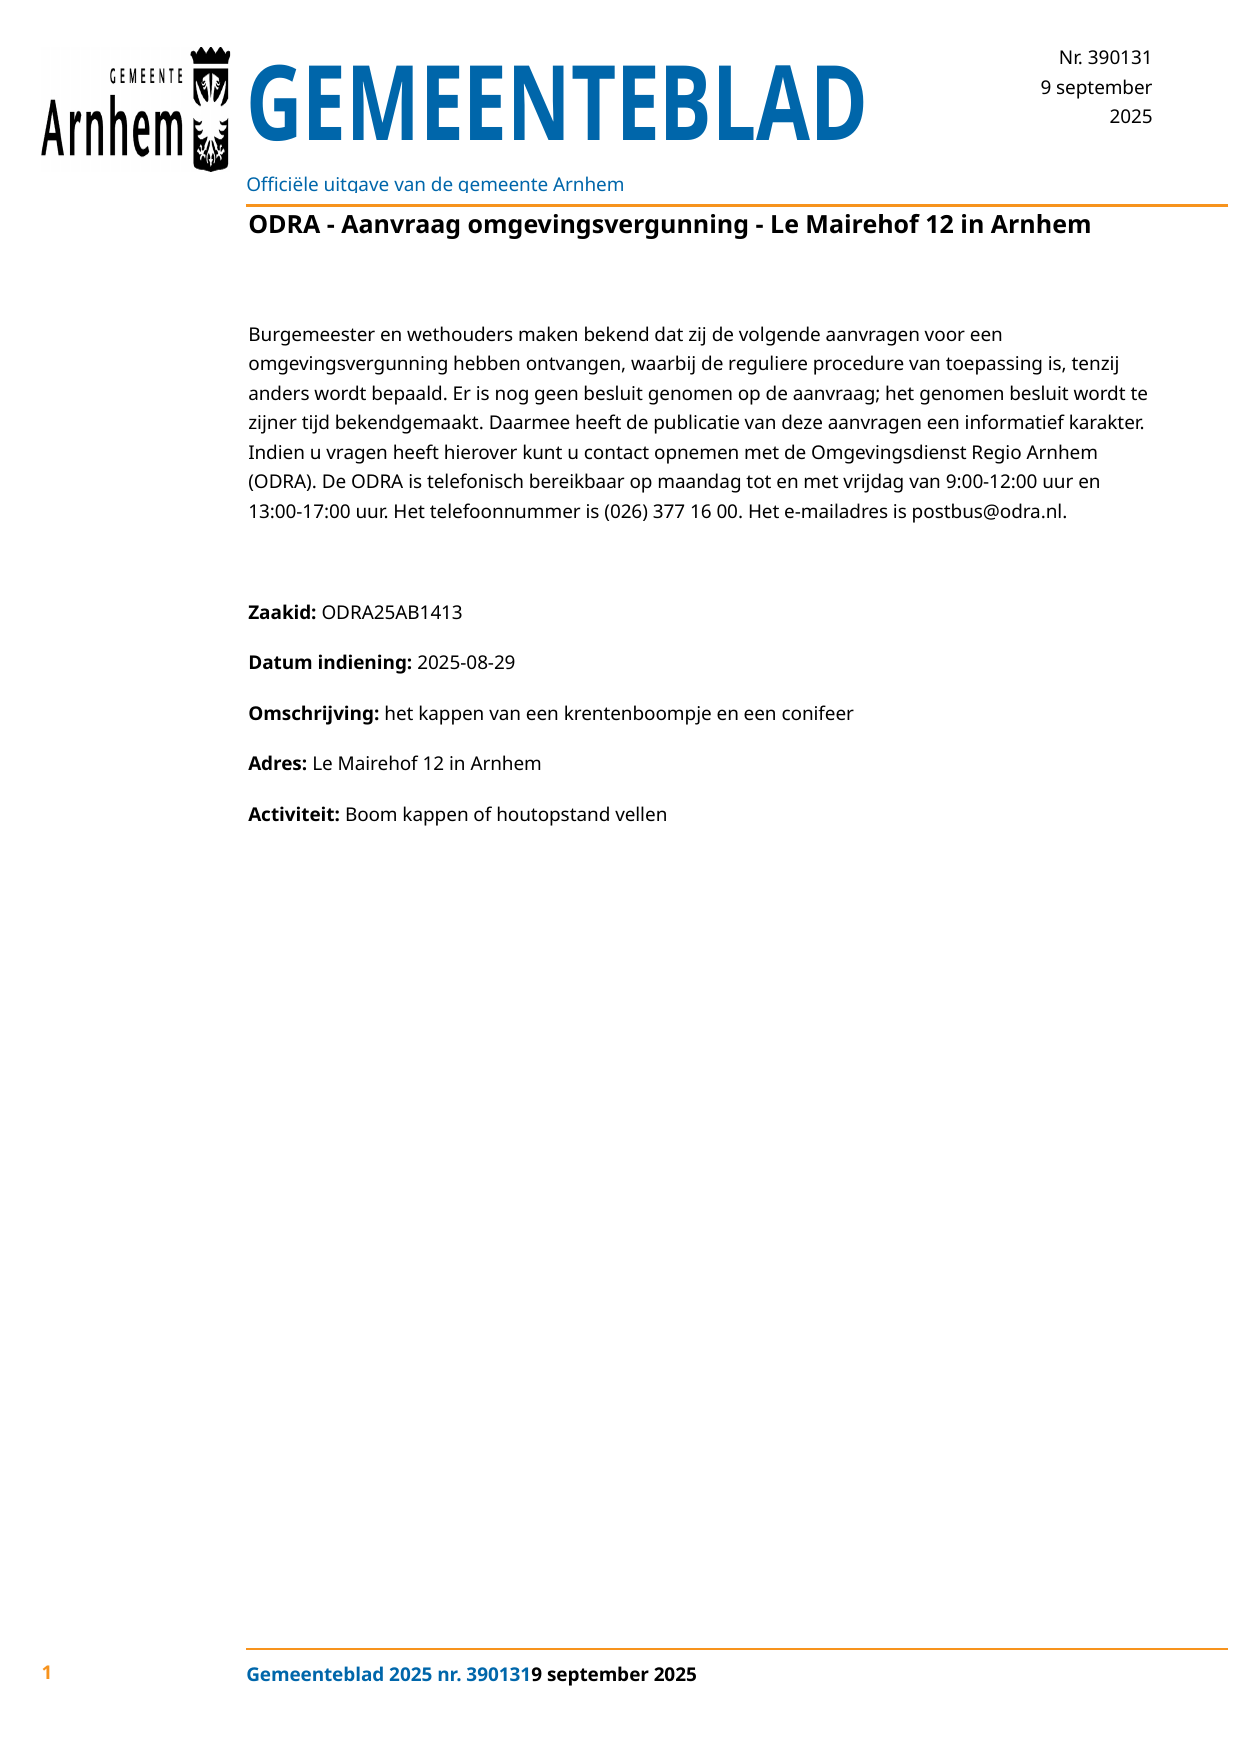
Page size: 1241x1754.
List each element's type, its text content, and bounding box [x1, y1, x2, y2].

text Datum indiening: 2025-08-29 [248, 649, 1152, 675]
text Adres: Le Mairehof 12 in Arnhem [248, 750, 1152, 776]
text Omschrijving: het kappen van een krentenboompje en een conifeer [248, 700, 1152, 726]
text Zaakid: ODRA25AB1413 [248, 599, 1152, 625]
picture [41, 47, 231, 172]
text ODRA - Aanvraag omgevingsvergunning - Le Mairehof 12 in Arnhem [248, 207, 1152, 241]
text Burgemeester en wethouders maken bekend dat zij de volgende aanvragen voor een omgevingsvergunning hebben ontvangen, waarbij de reguliere procedure van toepassing is, tenzij anders wordt bepaald. Er is nog geen besluit genomen op de aanvraag; het genomen besluit wordt te zijner tijd bekendgemaakt. Daarmee heeft de publicatie van deze aanvragen een informatief karakter. Indien u vragen heeft hierover kunt u contact opnemen met de Omgevingsdienst Regio Arnhem (ODRA). De ODRA is telefonisch bereikbaar op maandag tot en met vrijdag van 9:00-12:00 uur en 13:00-17:00 uur. Het telefoonnummer is (026) 377 16 00. Het e-mailadres is postbus@odra.nl. [248, 321, 1152, 524]
text Activiteit: Boom kappen of houtopstand vellen [248, 801, 1152, 826]
